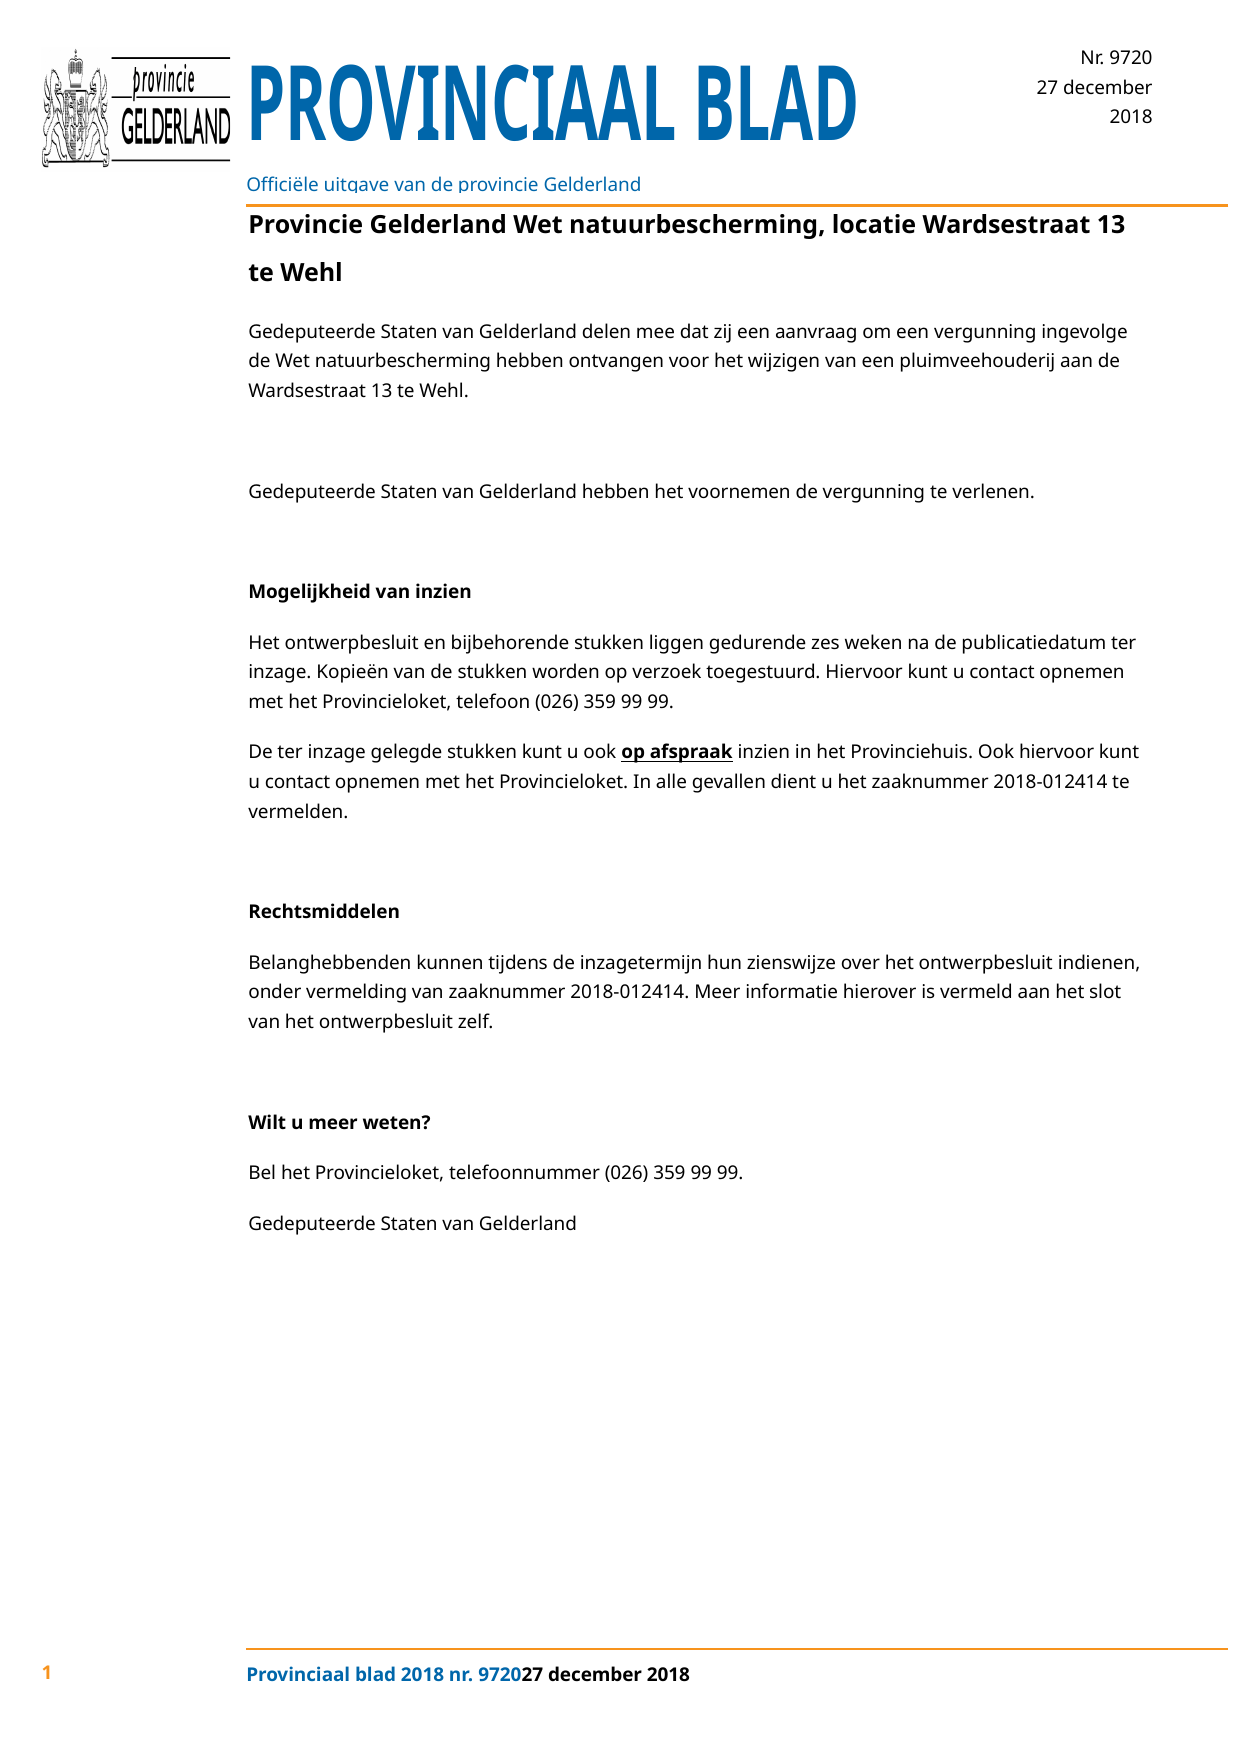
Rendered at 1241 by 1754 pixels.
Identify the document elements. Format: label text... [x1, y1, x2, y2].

text Bel het Provincieloket, telefoonnummer (026) 359 99 99. [248, 1159, 1152, 1185]
text Mogelijkheid van inzien [248, 579, 1152, 604]
text Gedeputeerde Staten van Gelderland [248, 1210, 1152, 1236]
text Gedeputeerde Staten van Gelderland hebben het voornemen de vergunning te verlenen. [248, 478, 1152, 504]
text Het ontwerpbesluit en bijbehorende stukken liggen gedurende zes weken na de publicatiedatum ter inzage. Kopieën van de stukken worden op verzoek toegestuurd. Hiervoor kunt u contact opnemen met het Provincieloket, telefoon (026) 359 99 99. [248, 629, 1152, 714]
text Wilt u meer weten? [248, 1109, 1152, 1135]
text Rechtsmiddelen [248, 899, 1152, 924]
picture [41, 47, 231, 172]
text Gedeputeerde Staten van Gelderland delen mee dat zij een aanvraag om een vergunning ingevolge de Wet natuurbescherming hebben ontvangen voor het wijzigen van een pluimveehouderij aan de Wardsestraat 13 te Wehl. [248, 318, 1152, 403]
text Belanghebbenden kunnen tijdens de inzagetermijn hun zienswijze over het ontwerpbesluit indienen, onder vermelding van zaaknummer 2018-012414. Meer informatie hierover is vermeld aan het slot van het ontwerpbesluit zelf. [248, 949, 1152, 1034]
text Provincie Gelderland Wet natuurbescherming, locatie Wardsestraat 13 te Wehl [248, 207, 1152, 288]
text De ter inzage gelegde stukken kunt u ook op afspraak inzien in het Provinciehuis. Ook hiervoor kunt u contact opnemen met het Provincieloket. In alle gevallen dient u het zaaknummer 2018-012414 te vermelden. [248, 739, 1152, 824]
